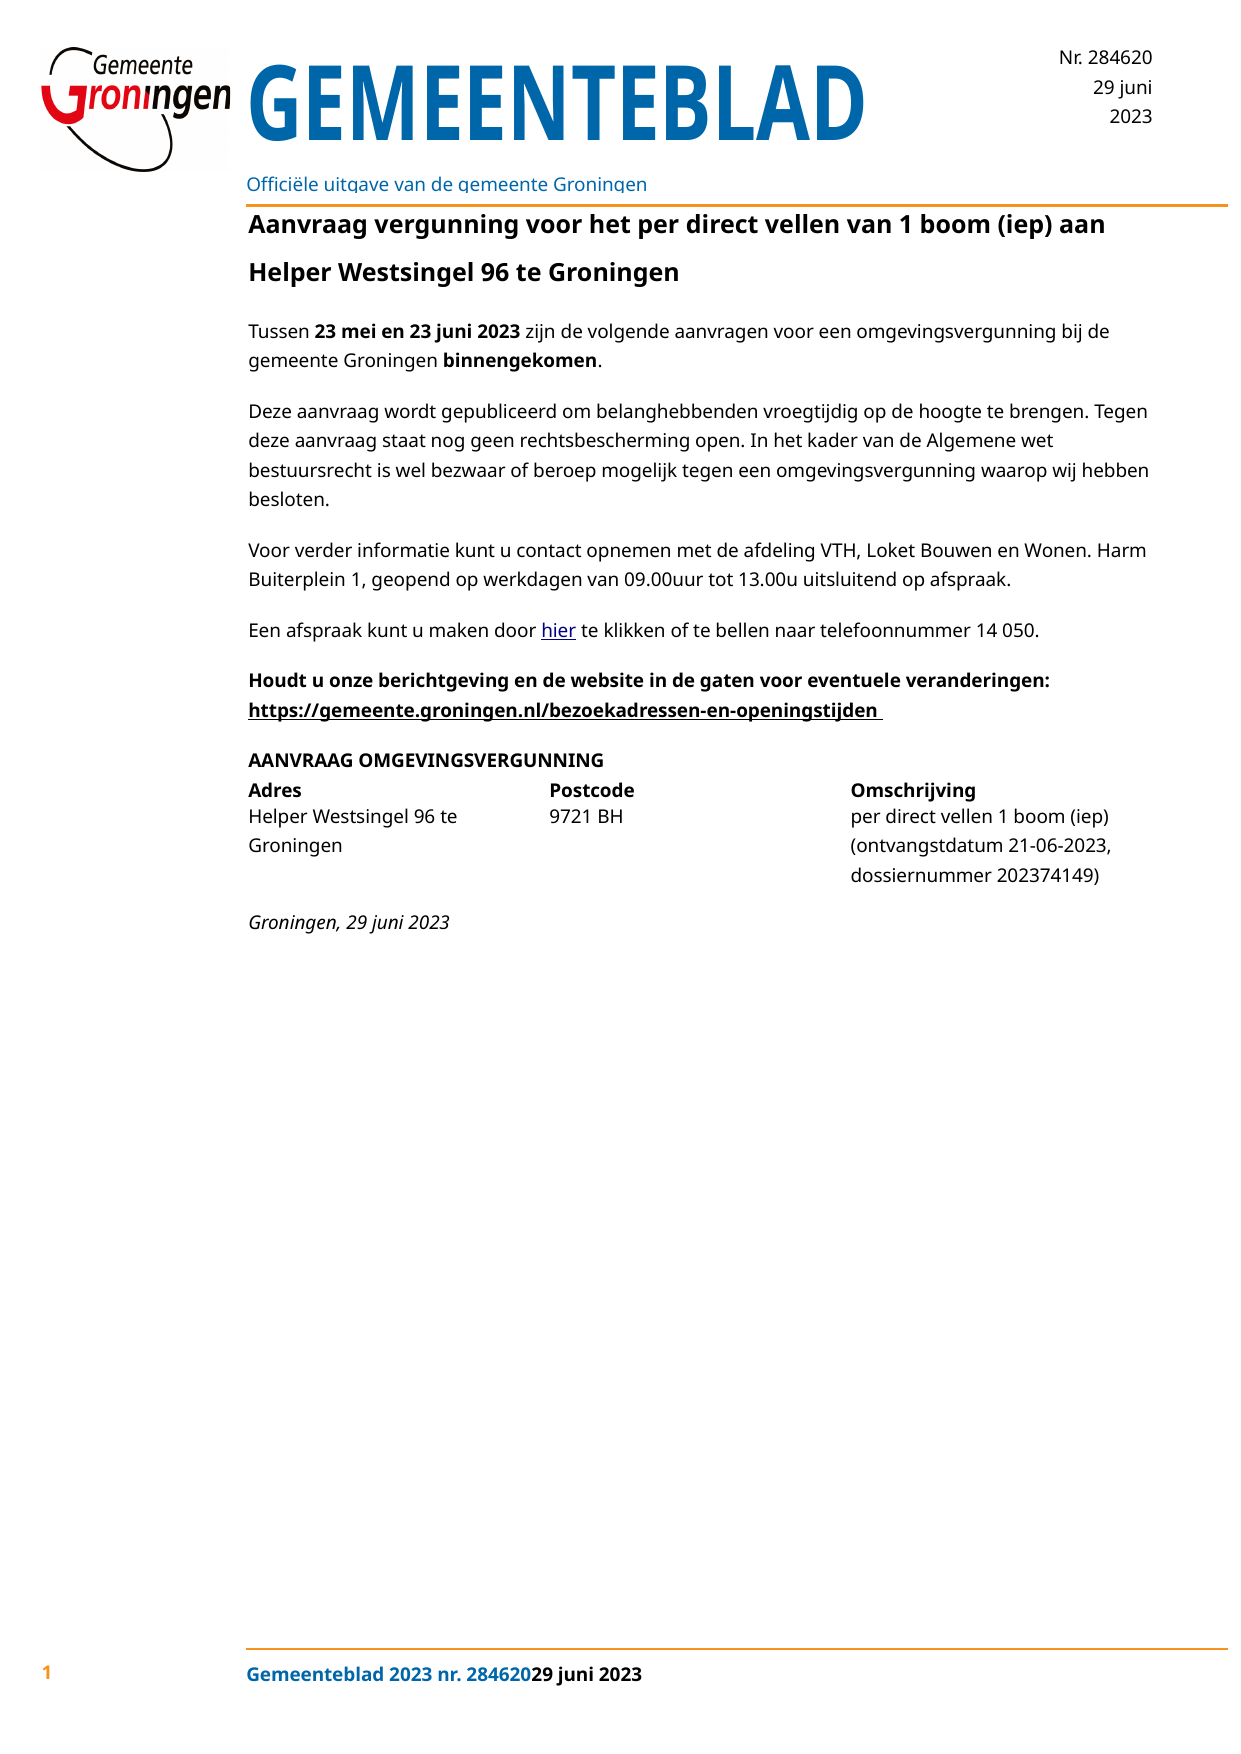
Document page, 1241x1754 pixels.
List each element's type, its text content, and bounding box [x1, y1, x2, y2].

text Voor verder informatie kunt u contact opnemen met de afdeling VTH, Loket Bouwen en Wonen. Harm Buiterplein 1, geopend op werkdagen van 09.00uur tot 13.00u uitsluitend op afspraak. [248, 537, 1152, 592]
table_cell per direct vellen 1 boom (iep) (ontvangstdatum 21-06-2023, dossiernummer 202374149) [850, 803, 1152, 888]
table_cell Helper Westsingel 96 te Groningen [248, 803, 549, 888]
table_cell 9721 BH [549, 803, 850, 888]
text Houdt u onze berichtgeving en de website in de gaten voor eventuele veranderingen: https://gemeente.groningen.nl/bezoekadressen-en-openingstijden [248, 667, 1152, 723]
text Deze aanvraag wordt gepubliceerd om belanghebbenden vroegtijdig op de hoogte te brengen. Tegen deze aanvraag staat nog geen rechtsbescherming open. In het kader van de Algemene wet bestuursrecht is wel bezwaar of beroep mogelijk tegen een omgevingsvergunning waarop wij hebben besloten. [248, 398, 1152, 512]
text Een afspraak kunt u maken door hier te klikken of te bellen naar telefoonnummer 14 050. [248, 617, 1152, 643]
table_header Adres [248, 777, 549, 803]
text AANVRAAG OMGEVINGSVERGUNNING [248, 747, 1152, 773]
text Tussen 23 mei en 23 juni 2023 zijn de volgende aanvragen voor een omgevingsvergunning bij de gemeente Groningen binnengekomen. [248, 318, 1152, 373]
text Aanvraag vergunning voor het per direct vellen van 1 boom (iep) aan Helper Westsingel 96 te Groningen [248, 207, 1152, 288]
table_header Postcode [549, 777, 850, 803]
picture [41, 47, 231, 172]
table_header Omschrijving [850, 777, 1152, 803]
text Groningen, 29 juni 2023 [248, 909, 1152, 935]
